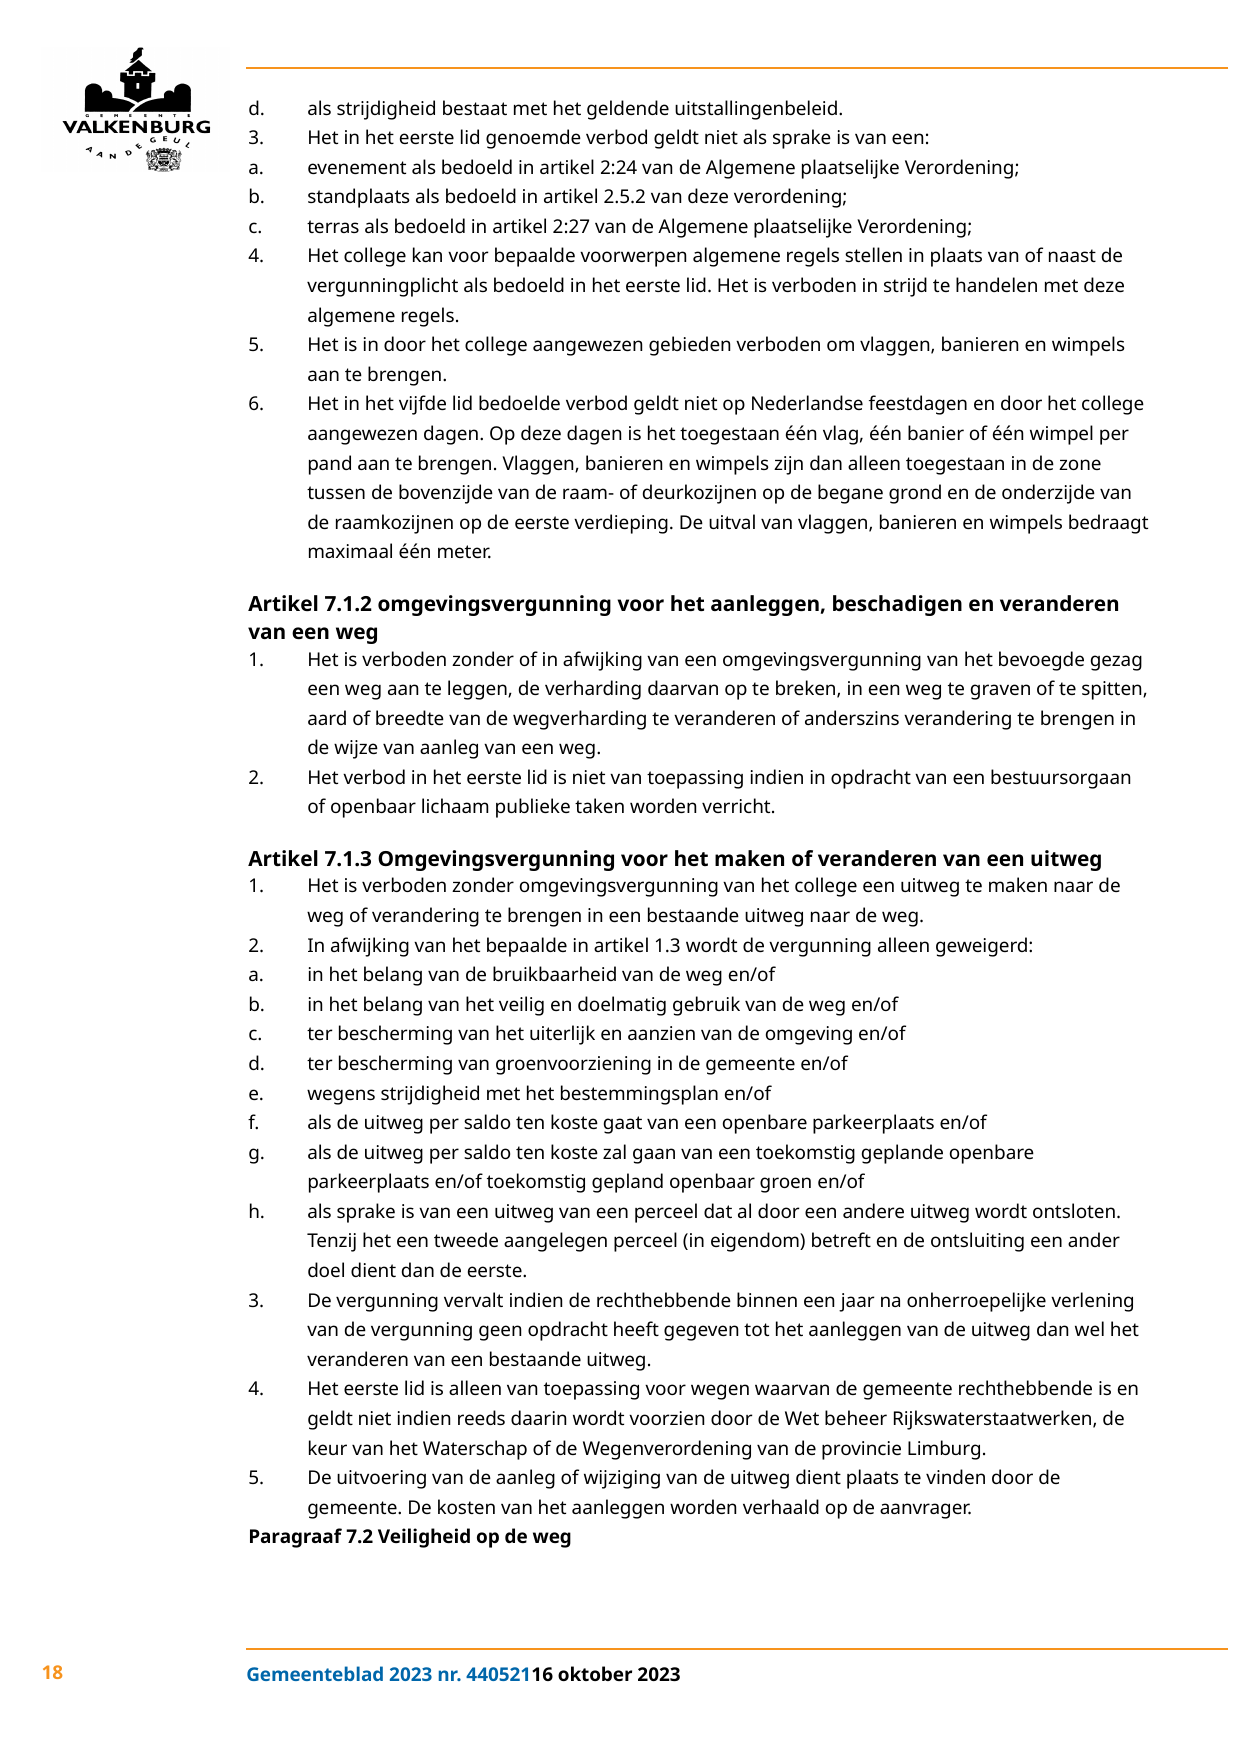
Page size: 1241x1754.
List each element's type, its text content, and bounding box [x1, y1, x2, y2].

list als de uitweg per saldo ten koste zal gaan van een toekomstig geplande openbare parkeerplaats en/of toekomstig gepland openbaar groen en/of [248, 1139, 1152, 1194]
text Paragraaf 7.2 Veiligheid op de weg [248, 1523, 1152, 1549]
list ter bescherming van het uiterlijk en aanzien van de omgeving en/of [248, 1021, 1152, 1046]
list ter bescherming van groenvoorziening in de gemeente en/of [248, 1050, 1152, 1076]
list In afwijking van het bepaalde in artikel 1.3 wordt de vergunning alleen geweigerd: [248, 932, 1152, 957]
list Het in het eerste lid genoemde verbod geldt niet als sprake is van een: [248, 124, 1152, 150]
list als de uitweg per saldo ten koste gaat van een openbare parkeerplaats en/of [248, 1109, 1152, 1135]
list als strijdigheid bestaat met het geldende uitstallingenbeleid. [248, 95, 1152, 121]
text Artikel 7.1.3 Omgevingsvergunning voor het maken of veranderen van een uitweg [248, 844, 1152, 873]
list in het belang van de bruikbaarheid van de weg en/of [248, 961, 1152, 987]
list Het is verboden zonder omgevingsvergunning van het college een uitweg te maken naar de weg of verandering te brengen in een bestaande uitweg naar de weg. [248, 873, 1152, 928]
list in het belang van het veilig en doelmatig gebruik van de weg en/of [248, 991, 1152, 1017]
list De uitvoering van de aanleg of wijziging van de uitweg dient plaats te vinden door de gemeente. De kosten van het aanleggen worden verhaald op de aanvrager. [248, 1464, 1152, 1519]
text Artikel 7.1.2 omgevingsvergunning voor het aanleggen, beschadigen en veranderen van een weg [248, 589, 1152, 646]
list evenement als bedoeld in artikel 2:24 van de Algemene plaatselijke Verordening; [248, 154, 1152, 180]
list Het is verboden zonder of in afwijking van een omgevingsvergunning van het bevoegde gezag een weg aan te leggen, de verharding daarvan op te breken, in een weg te graven of te spitten, aard of breedte van de wegverharding te veranderen of anderszins verandering te brengen in de wijze van aanleg van een weg. [248, 646, 1152, 760]
list Het is in door het college aangewezen gebieden verboden om vlaggen, banieren en wimpels aan te brengen. [248, 331, 1152, 387]
list Het verbod in het eerste lid is niet van toepassing indien in opdracht van een bestuursorgaan of openbaar lichaam publieke taken worden verricht. [248, 764, 1152, 819]
list wegens strijdigheid met het bestemmingsplan en/of [248, 1080, 1152, 1105]
list terras als bedoeld in artikel 2:27 van de Algemene plaatselijke Verordening; [248, 213, 1152, 239]
list Het eerste lid is alleen van toepassing voor wegen waarvan de gemeente rechthebbende is en geldt niet indien reeds daarin wordt voorzien door de Wet beheer Rijkswaterstaatwerken, de keur van het Waterschap of de Wegenverordening van de provincie Limburg. [248, 1376, 1152, 1460]
list als sprake is van een uitweg van een perceel dat al door een andere uitweg wordt ontsloten. Tenzij het een tweede aangelegen perceel (in eigendom) betreft en de ontsluiting een ander doel dient dan de eerste. [248, 1198, 1152, 1283]
list De vergunning vervalt indien de rechthebbende binnen een jaar na onherroepelijke verlening van de vergunning geen opdracht heeft gegeven tot het aanleggen van de uitweg dan wel het veranderen van een bestaande uitweg. [248, 1287, 1152, 1372]
list Het in het vijfde lid bedoelde verbod geldt niet op Nederlandse feestdagen en door het college aangewezen dagen. Op deze dagen is het toegestaan één vlag, één banier of één wimpel per pand aan te brengen. Vlaggen, banieren en wimpels zijn dan alleen toegestaan in de zone tussen de bovenzijde van de raam- of deurkozijnen op de begane grond en de onderzijde van de raamkozijnen op de eerste verdieping. De uitval van vlaggen, banieren en wimpels bedraagt maximaal één meter. [248, 391, 1152, 564]
picture [41, 47, 231, 172]
list Het college kan voor bepaalde voorwerpen algemene regels stellen in plaats van of naast de vergunningplicht als bedoeld in het eerste lid. Het is verboden in strijd te handelen met deze algemene regels. [248, 243, 1152, 328]
list standplaats als bedoeld in artikel 2.5.2 van deze verordening; [248, 183, 1152, 209]
